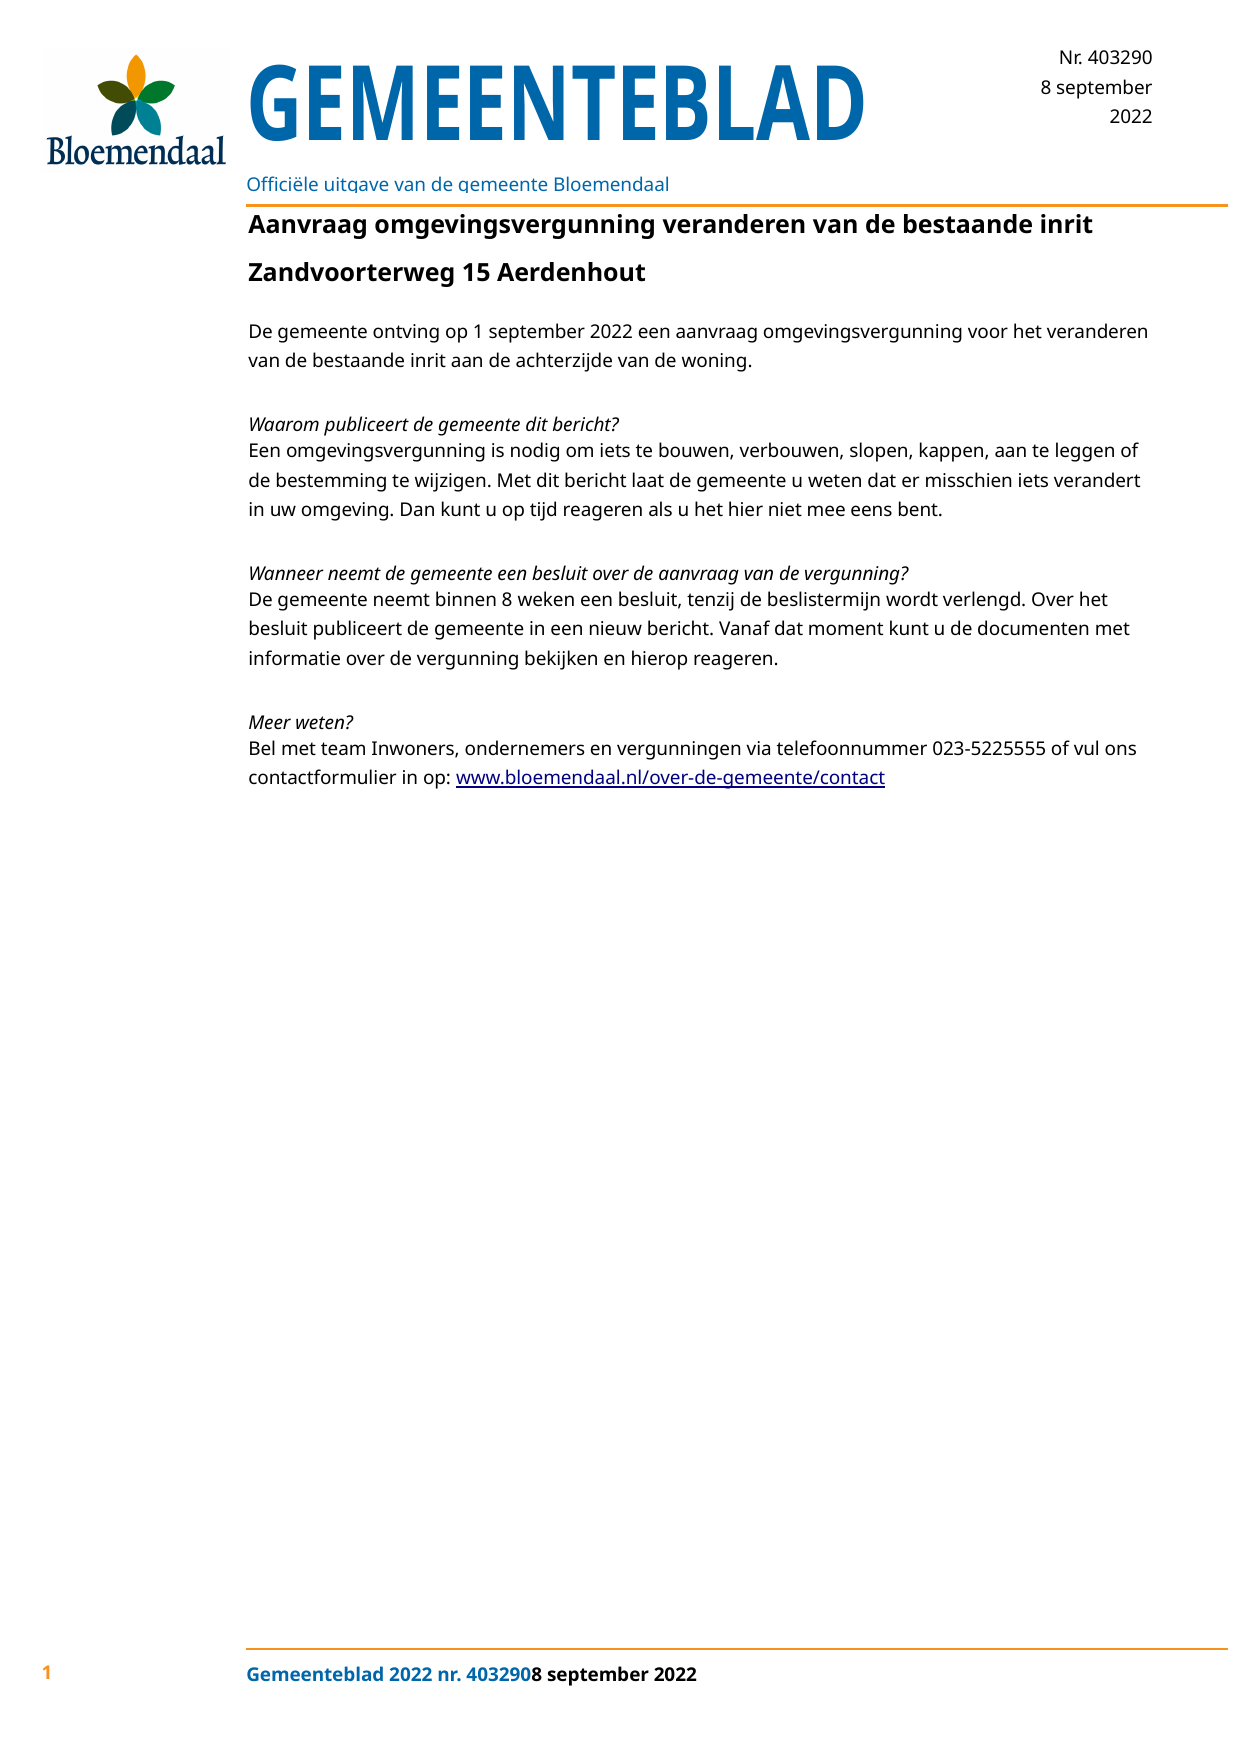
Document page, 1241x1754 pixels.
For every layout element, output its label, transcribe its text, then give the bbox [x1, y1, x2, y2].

picture [41, 47, 231, 172]
text Bel met team Inwoners, ondernemers en vergunningen via telefoonnummer 023-5225555 of vul ons contactformulier in op: www.bloemendaal.nl/over-de-gemeente/contact [248, 735, 1152, 790]
text Wanneer neemt de gemeente een besluit over de aanvraag van de vergunning? [248, 560, 1152, 586]
text Een omgevingsvergunning is nodig om iets te bouwen, verbouwen, slopen, kappen, aan te leggen of de bestemming te wijzigen. Met dit bericht laat de gemeente u weten dat er misschien iets verandert in uw omgeving. Dan kunt u op tijd reageren als u het hier niet mee eens bent. [248, 437, 1152, 522]
text De gemeente neemt binnen 8 weken een besluit, tenzij de beslistermijn wordt verlengd. Over het besluit publiceert de gemeente in een nieuw bericht. Vanaf dat moment kunt u de documenten met informatie over de vergunning bekijken en hierop reageren. [248, 586, 1152, 671]
text Aanvraag omgevingsvergunning veranderen van de bestaande inrit Zandvoorterweg 15 Aerdenhout [248, 207, 1152, 288]
text Meer weten? [248, 709, 1152, 735]
text De gemeente ontving op 1 september 2022 een aanvraag omgevingsvergunning voor het veranderen van de bestaande inrit aan de achterzijde van de woning. [248, 318, 1152, 373]
text Waarom publiceert de gemeente dit bericht? [248, 411, 1152, 437]
